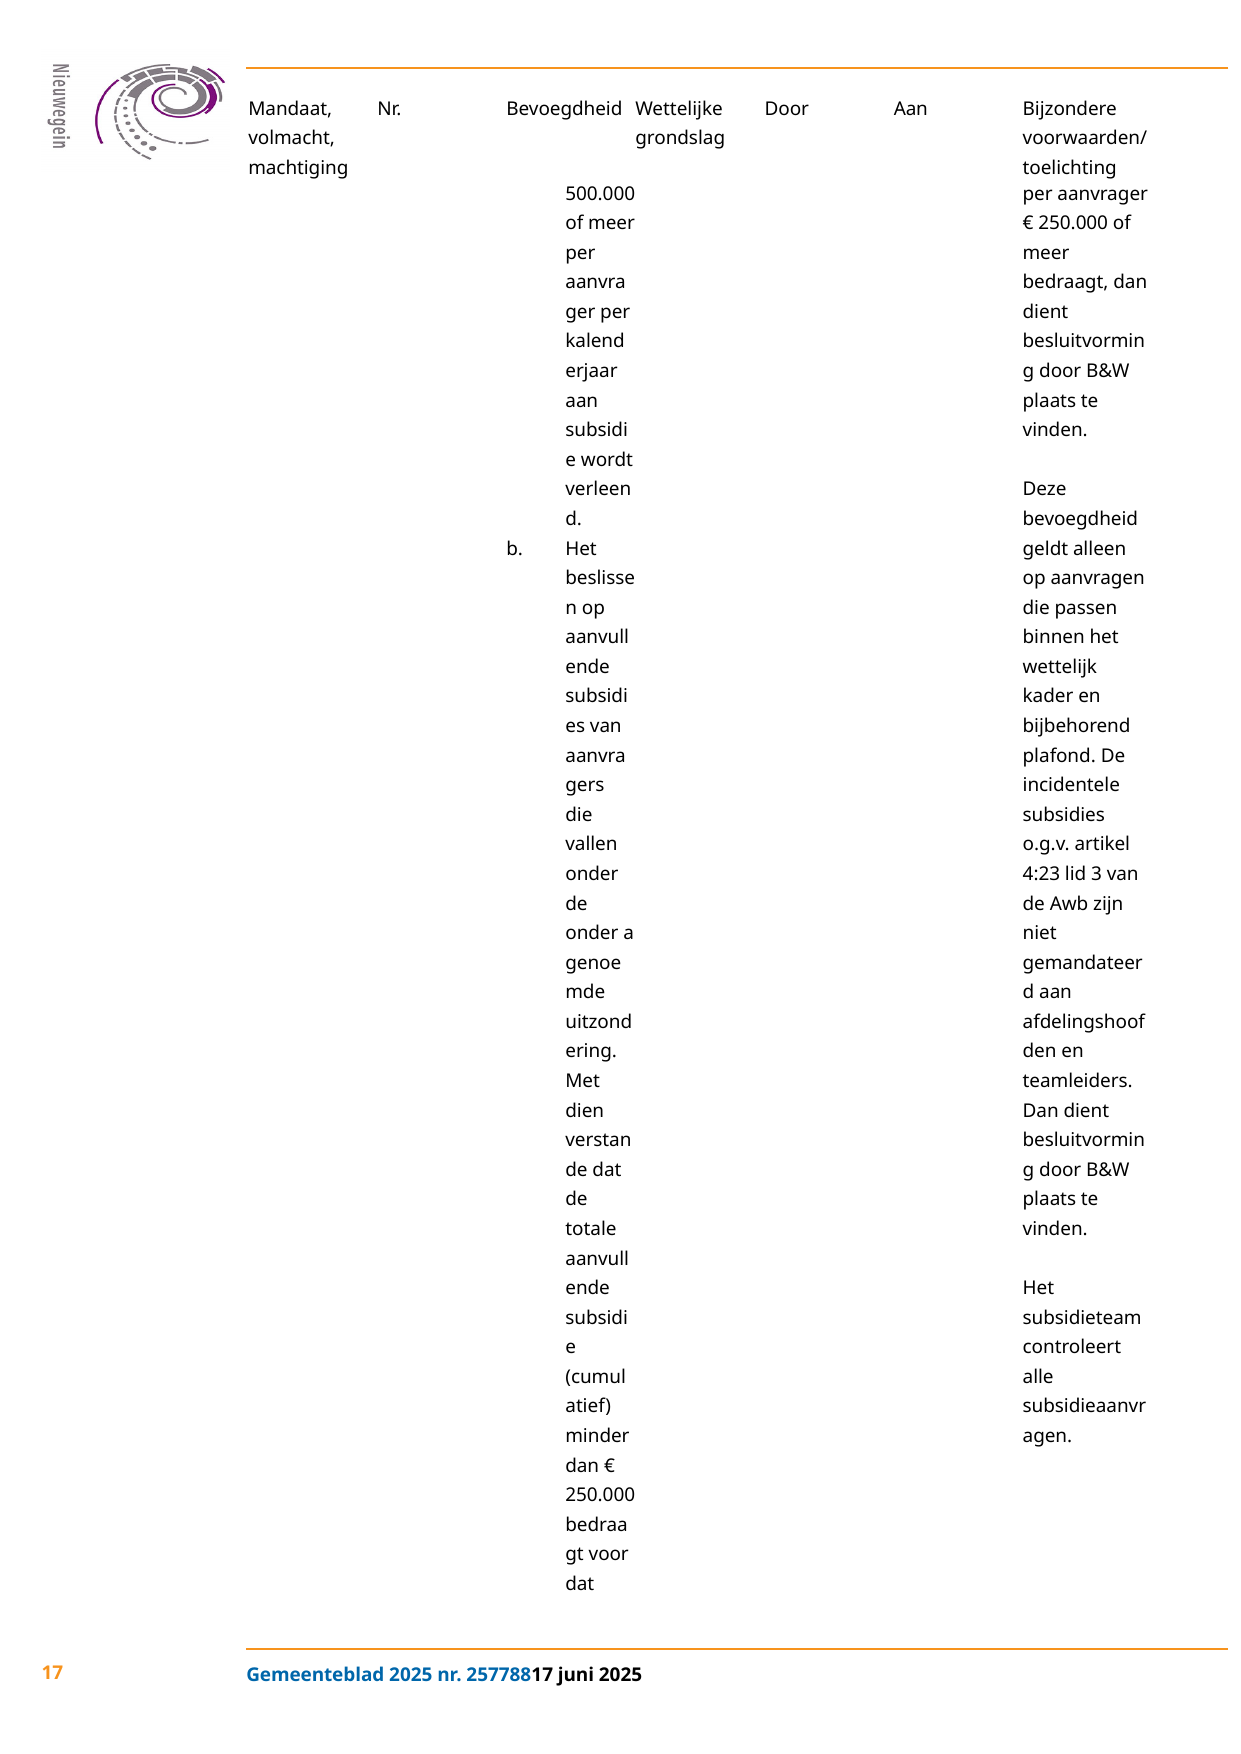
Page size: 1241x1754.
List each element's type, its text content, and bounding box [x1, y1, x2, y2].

table_header Wettelijke grondslag [635, 95, 764, 180]
table_cell [635, 180, 764, 1596]
table_header Door [764, 95, 893, 180]
table_header Nr. [377, 95, 506, 180]
table_cell [894, 180, 1022, 1596]
table_header Bijzondere voorwaarden/toelichting [1023, 95, 1152, 180]
table_header Aan [894, 95, 1022, 180]
table_cell [248, 180, 377, 1596]
table_cell [764, 180, 893, 1596]
table_cell 500.000 of meer per aanvrager per kalenderjaar aan subsidie wordt verleend. Het beslissen op aanvullende subsidies van aanvragers die vallen onder de onder a genoemde uitzondering. Met dien verstande dat de totale aanvullende subsidie (cumulatief) minder dan € 250.000 bedraagt voor dat [506, 180, 635, 1596]
table_header Mandaat, volmacht, machtiging [248, 95, 377, 180]
table_cell per aanvrager € 250.000 of meer bedraagt, dan dient besluitvorming door B&W plaats te vinden. Deze bevoegdheid geldt alleen op aanvragen die passen binnen het wettelijk kader en bijbehorend plafond. De incidentele subsidies o.g.v. artikel 4:23 lid 3 van de Awb zijn niet gemandateerd aan afdelingshoofden en teamleiders. Dan dient besluitvorming door B&W plaats te vinden. Het subsidieteam controleert alle subsidieaanvragen. [1023, 180, 1152, 1596]
table_cell [377, 180, 506, 1596]
picture [41, 47, 231, 172]
table_header Bevoegdheid [506, 95, 635, 180]
